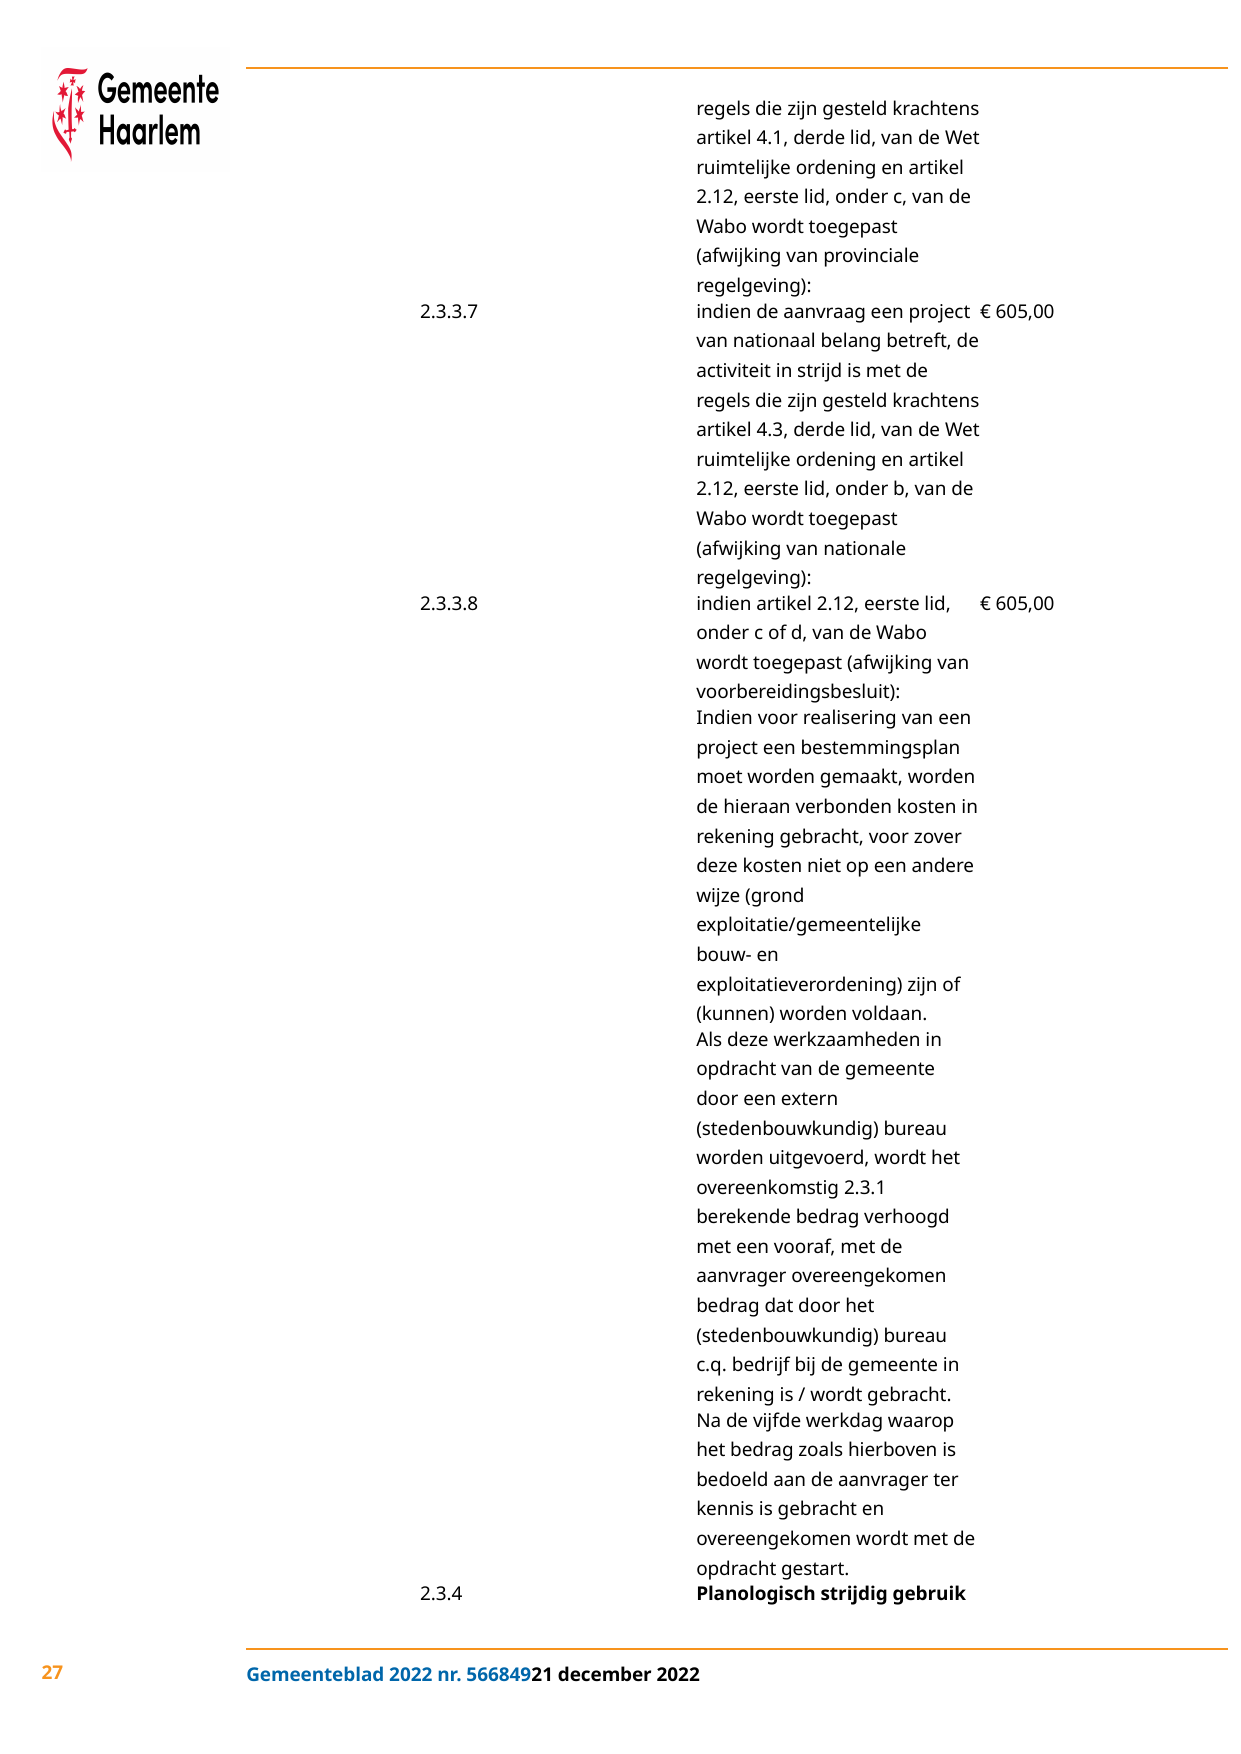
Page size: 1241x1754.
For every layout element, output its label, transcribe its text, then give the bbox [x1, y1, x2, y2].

table_cell Als deze werkzaamheden in opdracht van de gemeente door een extern (stedenbouwkundig) bureau worden uitgevoerd, wordt het overeenkomstig 2.3.1 berekende bedrag verhoogd met een vooraf, met de aanvrager overeengekomen bedrag dat door het (stedenbouwkundig) bureau c.q. bedrijf bij de gemeente in rekening is / wordt gebracht. [696, 1026, 980, 1407]
table_cell 2.3.3.7 [420, 298, 696, 590]
table_cell [980, 705, 1152, 1026]
table_cell [420, 1407, 696, 1580]
table_cell [248, 95, 420, 298]
table_cell [248, 1026, 420, 1407]
table_cell [980, 1580, 1152, 1606]
table_cell regels die zijn gesteld krachtens artikel 4.1, derde lid, van de Wet ruimtelijke ordening en artikel 2.12, eerste lid, onder c, van de Wabo wordt toegepast (afwijking van provinciale regelgeving): [696, 95, 980, 298]
table_cell [248, 1580, 420, 1606]
table_cell [980, 1026, 1152, 1407]
table_cell Na de vijfde werkdag waarop het bedrag zoals hierboven is bedoeld aan de aanvrager ter kennis is gebracht en overeengekomen wordt met de opdracht gestart. [696, 1407, 980, 1580]
table_cell Planologisch strijdig gebruik [696, 1580, 980, 1606]
table_cell [980, 95, 1152, 298]
table_cell [248, 1407, 420, 1580]
table_cell [248, 590, 420, 704]
table_cell € 605,00 [980, 298, 1152, 590]
table_cell [420, 1026, 696, 1407]
picture [41, 47, 231, 172]
table_cell indien de aanvraag een project van nationaal belang betreft, de activiteit in strijd is met de regels die zijn gesteld krachtens artikel 4.3, derde lid, van de Wet ruimtelijke ordening en artikel 2.12, eerste lid, onder b, van de Wabo wordt toegepast (afwijking van nationale regelgeving): [696, 298, 980, 590]
table_cell [420, 705, 696, 1026]
table_cell [248, 705, 420, 1026]
table_cell indien artikel 2.12, eerste lid, onder c of d, van de Wabo wordt toegepast (afwijking van voorbereidingsbesluit): [696, 590, 980, 704]
table_cell Indien voor realisering van een project een bestemmingsplan moet worden gemaakt, worden de hieraan verbonden kosten in rekening gebracht, voor zover deze kosten niet op een andere wijze (grond exploitatie/gemeentelijke bouw- en exploitatieverordening) zijn of (kunnen) worden voldaan. [696, 705, 980, 1026]
table_cell € 605,00 [980, 590, 1152, 704]
table_cell [980, 1407, 1152, 1580]
table_cell 2.3.3.8 [420, 590, 696, 704]
table_cell [248, 298, 420, 590]
table_cell [420, 95, 696, 298]
table_cell 2.3.4 [420, 1580, 696, 1606]
